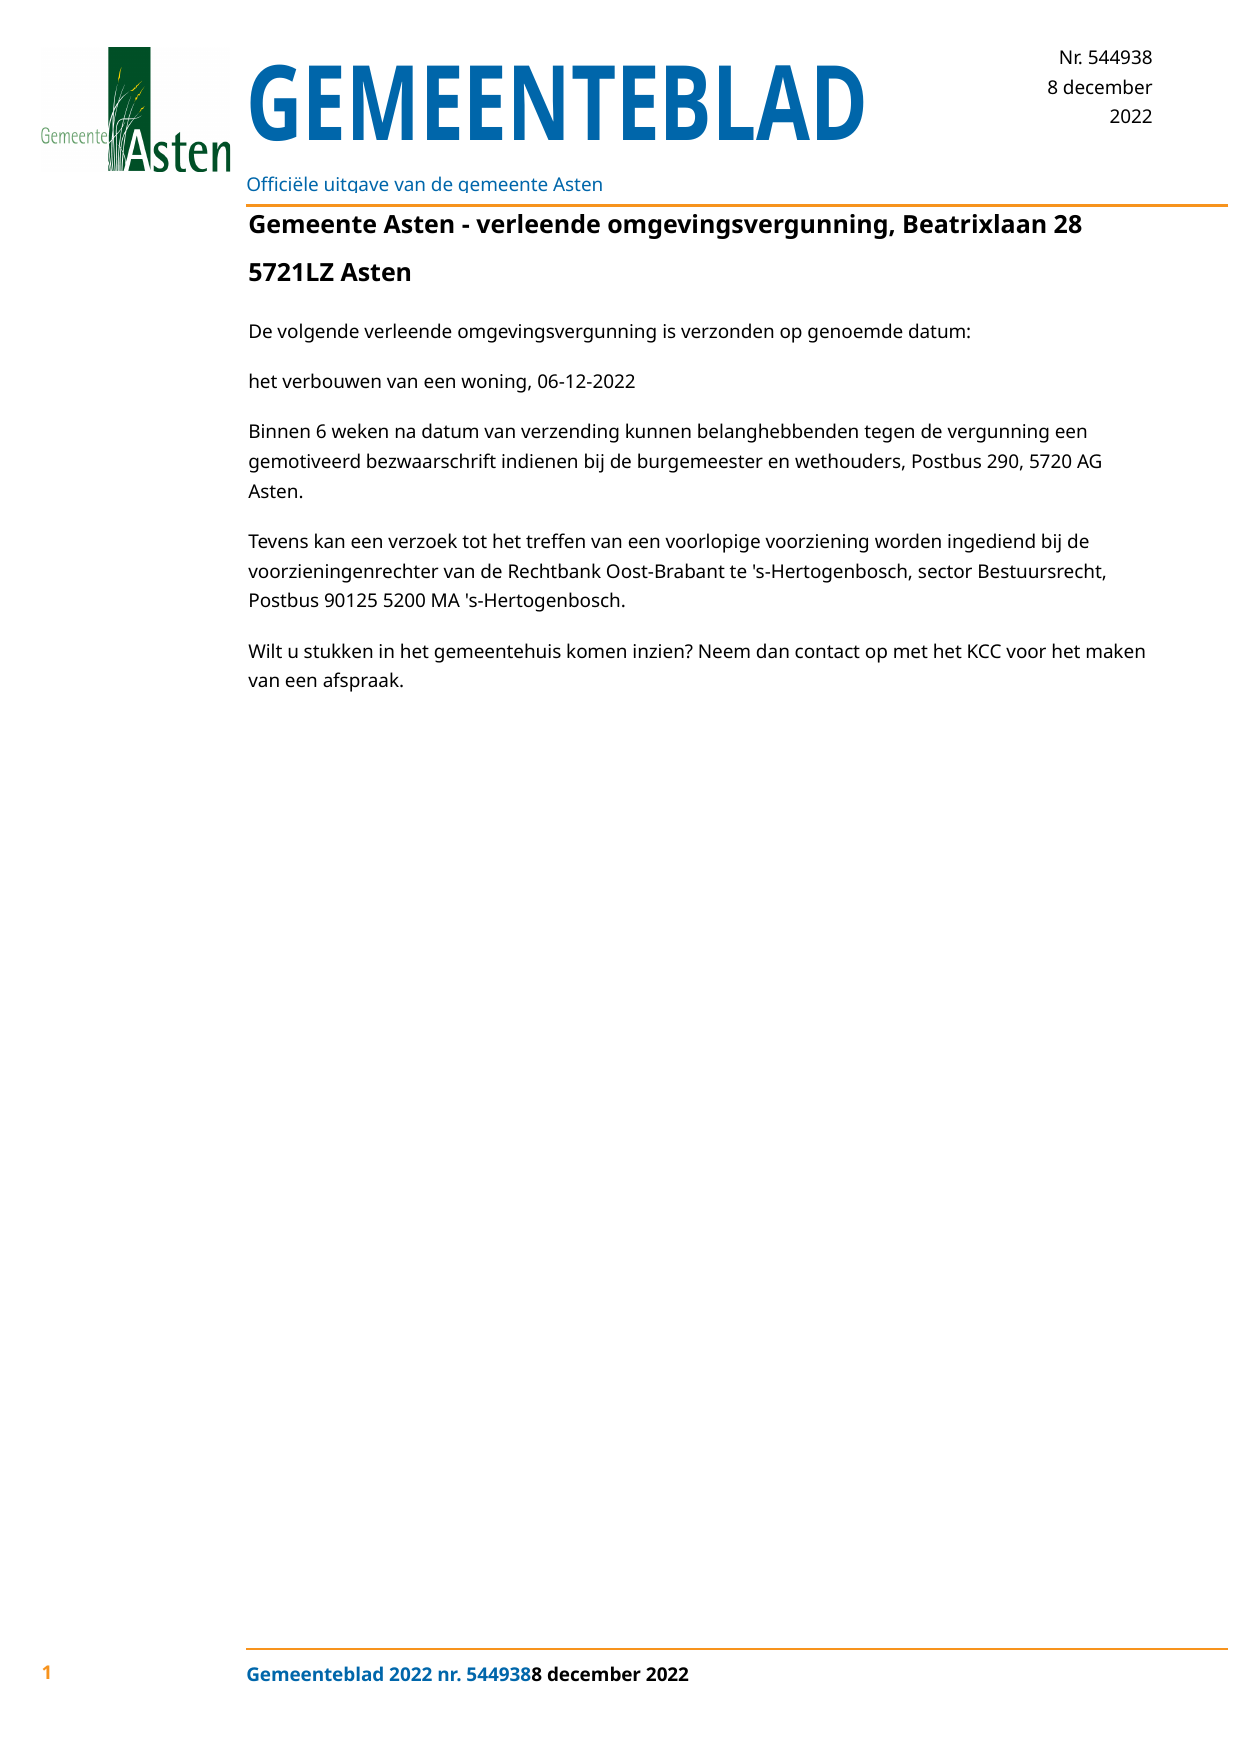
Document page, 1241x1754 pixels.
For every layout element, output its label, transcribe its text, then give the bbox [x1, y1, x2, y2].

text Wilt u stukken in het gemeentehuis komen inzien? Neem dan contact op met het KCC voor het maken van een afspraak. [248, 638, 1152, 693]
text Tevens kan een verzoek tot het treffen van een voorlopige voorziening worden ingediend bij de voorzieningenrechter van de Rechtbank Oost-Brabant te 's-Hertogenbosch, sector Bestuursrecht, Postbus 90125 5200 MA 's-Hertogenbosch. [248, 528, 1152, 613]
text het verbouwen van een woning, 06-12-2022 [248, 368, 1152, 394]
picture [41, 47, 231, 172]
text Binnen 6 weken na datum van verzending kunnen belanghebbenden tegen de vergunning een gemotiveerd bezwaarschrift indienen bij de burgemeester en wethouders, Postbus 290, 5720 AG Asten. [248, 419, 1152, 504]
text De volgende verleende omgevingsvergunning is verzonden op genoemde datum: [248, 318, 1152, 344]
text Gemeente Asten - verleende omgevingsvergunning, Beatrixlaan 28 5721LZ Asten [248, 207, 1152, 288]
